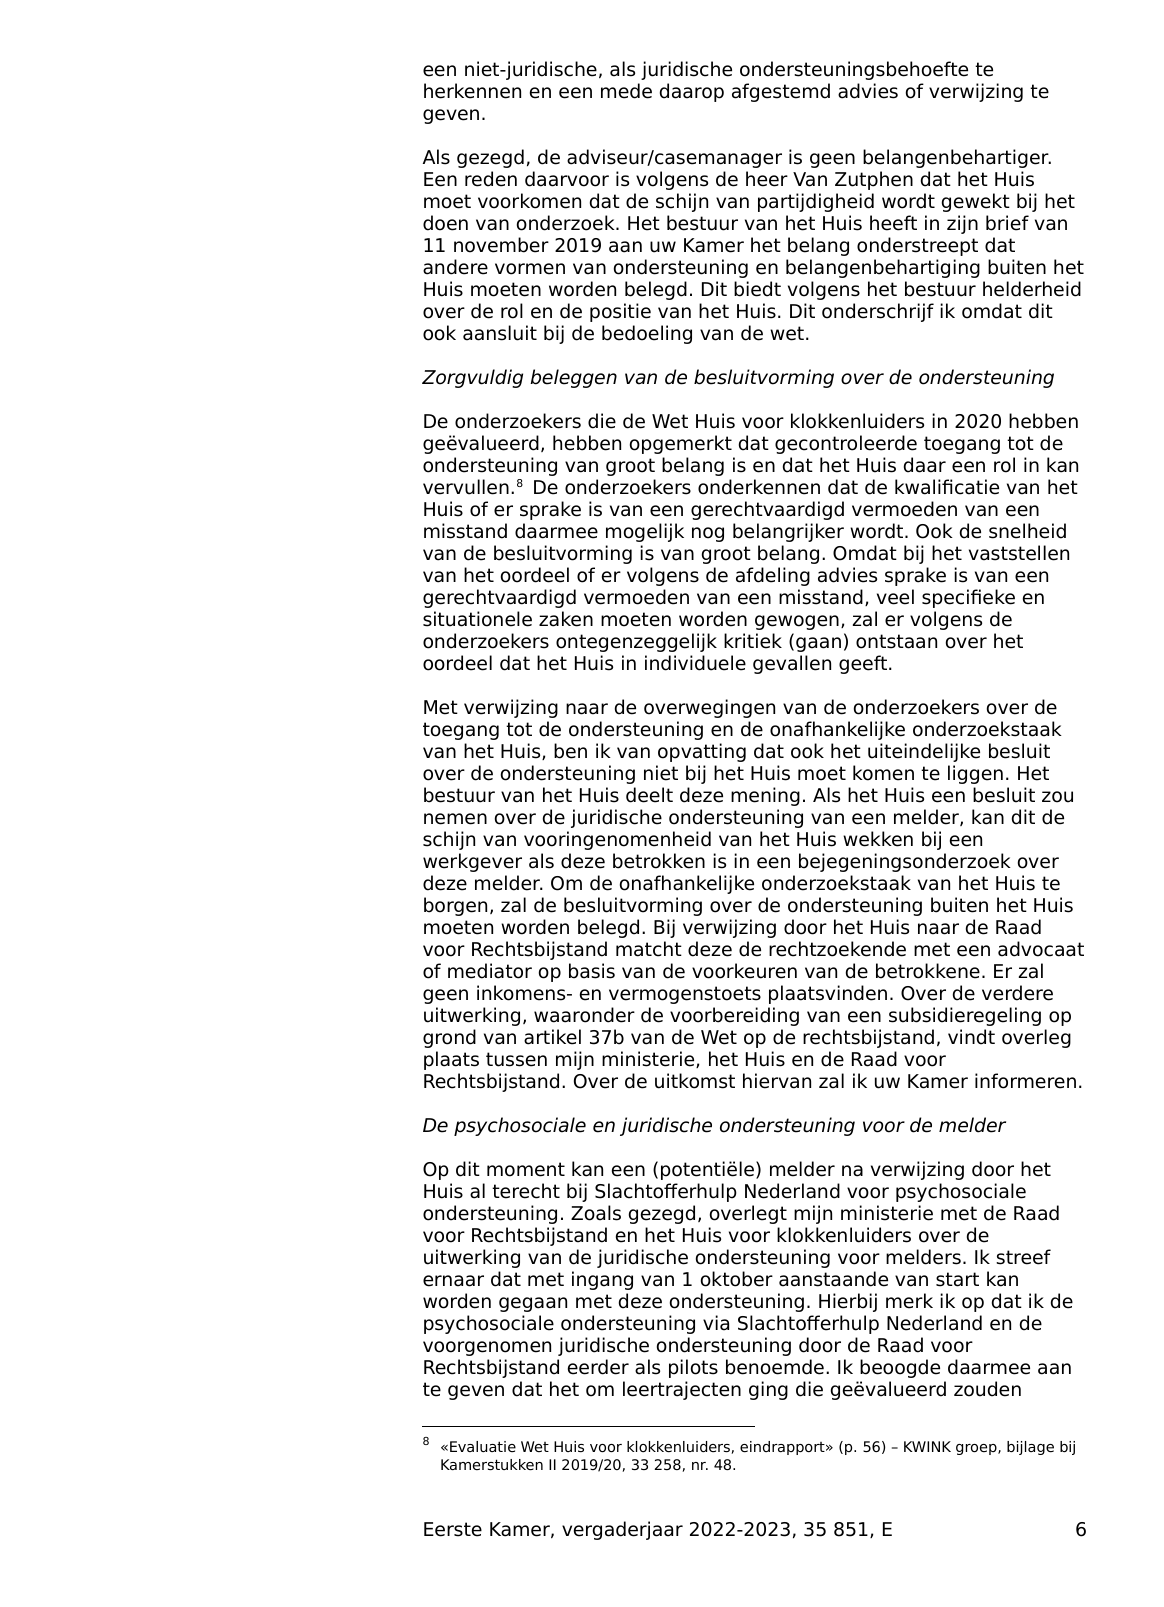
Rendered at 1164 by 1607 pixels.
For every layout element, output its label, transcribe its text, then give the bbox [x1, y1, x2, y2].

subtitle De psychosociale en juridische ondersteuning voor de melder [422, 1115, 1087, 1137]
text Op dit moment kan een (potentiële) melder na verwijzing door het Huis al terecht bij Slachtofferhulp Nederland voor psychosociale ondersteuning. Zoals gezegd, overlegt mijn ministerie met de Raad voor Rechtsbijstand en het Huis voor klokkenluiders over de uitwerking van de juridische ondersteuning voor melders. Ik streef ernaar dat met ingang van 1 oktober aanstaande van start kan worden gegaan met deze ondersteuning. Hierbij merk ik op dat ik de psychosociale ondersteuning via Slachtofferhulp Nederland en de voorgenomen juridische ondersteuning door de Raad voor Rechtsbijstand eerder als pilots benoemde. Ik beoogde daarmee aan te geven dat het om leertrajecten ging die geëvalueerd zouden [422, 1159, 1087, 1401]
text «Evaluatie Wet Huis voor klokkenluiders, eindrapport» (p. 56) – KWINK groep, bijlage bij Kamerstukken II 2019/20, 33 258, nr. 48. [422, 1435, 1087, 1474]
text Als gezegd, de adviseur/casemanager is geen belangenbehartiger. Een reden daarvoor is volgens de heer Van Zutphen dat het Huis moet voorkomen dat de schijn van partijdigheid wordt gewekt bij het doen van onderzoek. Het bestuur van het Huis heeft in zijn brief van 11 november 2019 aan uw Kamer het belang onderstreept dat andere vormen van ondersteuning en belangenbehartiging buiten het Huis moeten worden belegd. Dit biedt volgens het bestuur helderheid over de rol en de positie van het Huis. Dit onderschrijf ik omdat dit ook aansluit bij de bedoeling van de wet. [422, 147, 1087, 345]
text Met verwijzing naar de overwegingen van de onderzoekers over de toegang tot de ondersteuning en de onafhankelijke onderzoekstaak van het Huis, ben ik van opvatting dat ook het uiteindelijke besluit over de ondersteuning niet bij het Huis moet komen te liggen. Het bestuur van het Huis deelt deze mening. Als het Huis een besluit zou nemen over de juridische ondersteuning van een melder, kan dit de schijn van vooringenomenheid van het Huis wekken bij een werkgever als deze betrokken is in een bejegeningsonderzoek over deze melder. Om de onafhankelijke onderzoekstaak van het Huis te borgen, zal de besluitvorming over de ondersteuning buiten het Huis moeten worden belegd. Bij verwijzing door het Huis naar de Raad voor Rechtsbijstand matcht deze de rechtzoekende met een advocaat of mediator op basis van de voorkeuren van de betrokkene. Er zal geen inkomens- en vermogenstoets plaatsvinden. Over de verdere uitwerking, waaronder de voorbereiding van een subsidieregeling op grond van artikel 37b van de Wet op de rechtsbijstand, vindt overleg plaats tussen mijn ministerie, het Huis en de Raad voor Rechtsbijstand. Over de uitkomst hiervan zal ik uw Kamer informeren. [422, 697, 1087, 1093]
subtitle Zorgvuldig beleggen van de besluitvorming over de ondersteuning [422, 367, 1087, 389]
text een niet-juridische, als juridische ondersteuningsbehoefte te herkennen en een mede daarop afgestemd advies of verwijzing te geven. [422, 59, 1087, 125]
text De onderzoekers die de Wet Huis voor klokkenluiders in 2020 hebben geëvalueerd, hebben opgemerkt dat gecontroleerde toegang tot de ondersteuning van groot belang is en dat het Huis daar een rol in kan vervullen. De onderzoekers onderkennen dat de kwalificatie van het Huis of er sprake is van een gerechtvaardigd vermoeden van een misstand daarmee mogelijk nog belangrijker wordt. Ook de snelheid van de besluitvorming is van groot belang. Omdat bij het vaststellen van het oordeel of er volgens de afdeling advies sprake is van een gerechtvaardigd vermoeden van een misstand, veel specifieke en situationele zaken moeten worden gewogen, zal er volgens de onderzoekers ontegenzeggelijk kritiek (gaan) ontstaan over het oordeel dat het Huis in individuele gevallen geeft. [422, 411, 1087, 675]
